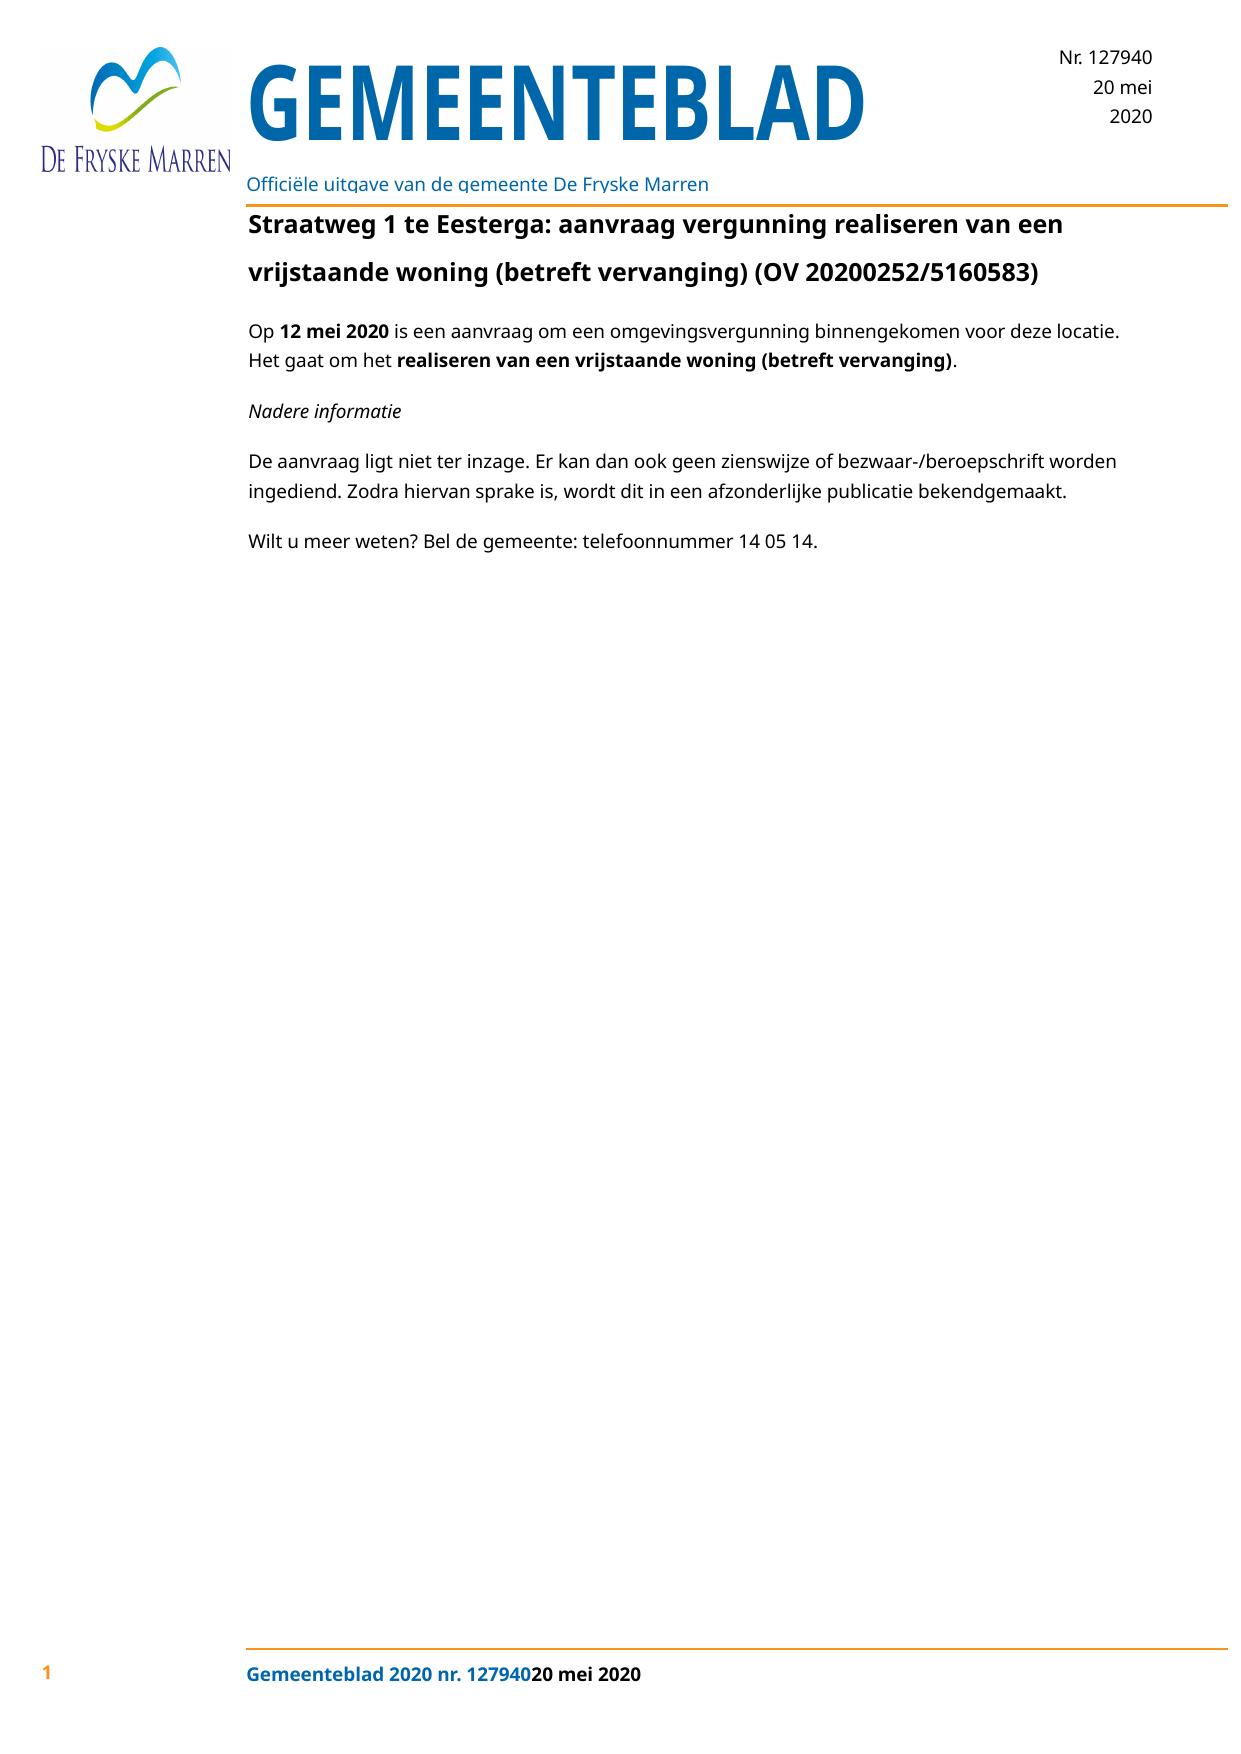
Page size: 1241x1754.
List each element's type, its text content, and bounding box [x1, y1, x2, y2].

text Nadere informatie [248, 398, 1152, 424]
text Straatweg 1 te Eesterga: aanvraag vergunning realiseren van een vrijstaande woning (betreft vervanging) (OV 20200252/5160583) [248, 207, 1152, 288]
text Wilt u meer weten? Bel de gemeente: telefoonnummer 14 05 14. [248, 528, 1152, 554]
text Op 12 mei 2020 is een aanvraag om een omgevingsvergunning binnengekomen voor deze locatie. Het gaat om het realiseren van een vrijstaande woning (betreft vervanging). [248, 318, 1152, 373]
picture [41, 47, 231, 172]
text De aanvraag ligt niet ter inzage. Er kan dan ook geen zienswijze of bezwaar-/beroepschrift worden ingediend. Zodra hiervan sprake is, wordt dit in een afzonderlijke publicatie bekendgemaakt. [248, 448, 1152, 504]
